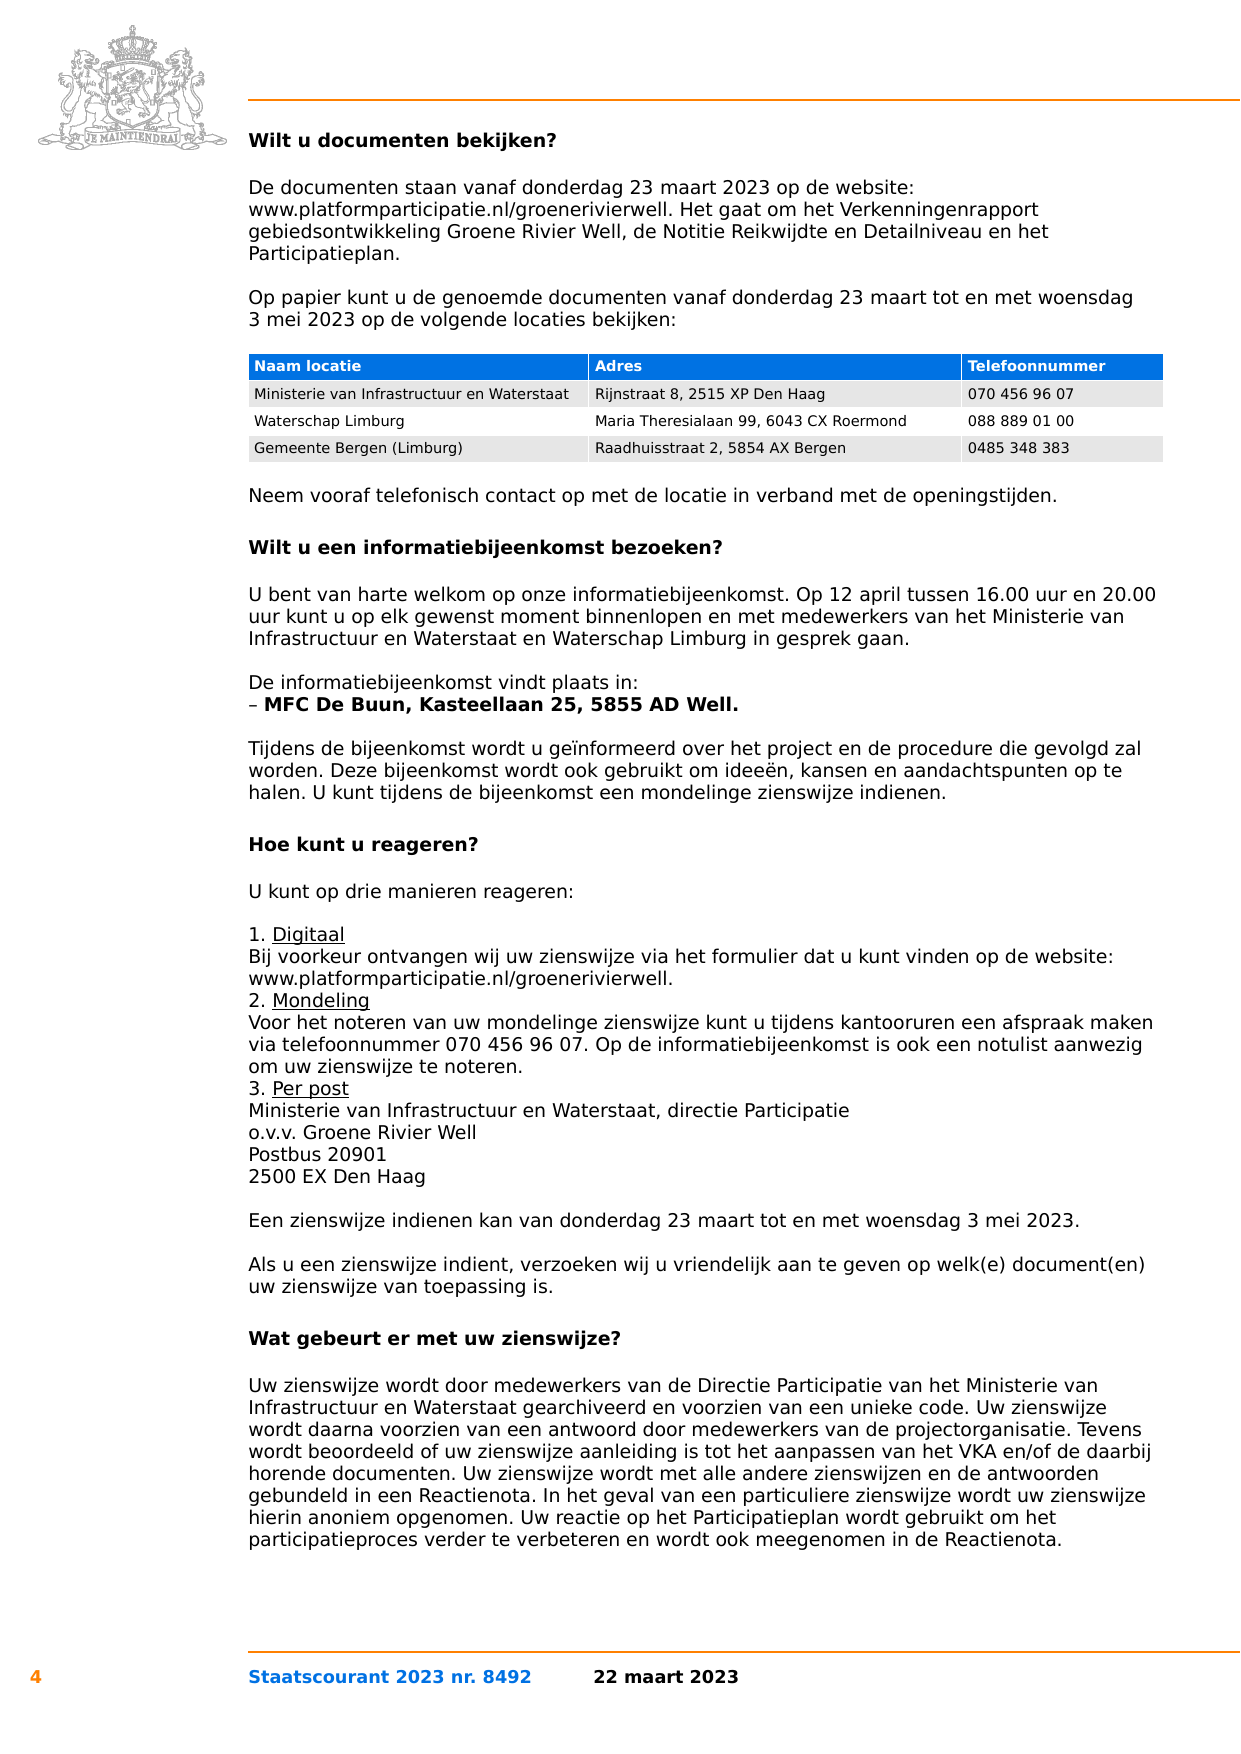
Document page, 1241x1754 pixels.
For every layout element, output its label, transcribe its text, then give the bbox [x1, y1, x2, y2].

subtitle Hoe kunt u reageren? [248, 833, 1163, 856]
subtitle Wat gebeurt er met uw zienswijze? [248, 1328, 1163, 1350]
text Neem vooraf telefonisch contact op met de locatie in verband met de openingstijden. [248, 485, 1163, 507]
text o.v.v. Groene Rivier Well [248, 1122, 1163, 1144]
subtitle Wilt u documenten bekijken? [248, 130, 1163, 152]
table_header Telefoonnummer [962, 354, 1163, 380]
text Een zienswijze indienen kan van donderdag 23 maart tot en met woensdag 3 mei 2023. [248, 1210, 1163, 1232]
table_header Adres [589, 354, 961, 380]
text Als u een zienswijze indient, verzoeken wij u vriendelijk aan te geven op welk(e) document(en) uw zienswijze van toepassing is. [248, 1254, 1163, 1298]
text De documenten staan vanaf donderdag 23 maart 2023 op de website: www.platformparticipatie.nl/groenerivierwell. Het gaat om het Verkenningenrapport gebiedsontwikkeling Groene Rivier Well, de Notitie Reikwijdte en Detailniveau en het Participatieplan. [248, 177, 1163, 265]
text 3. Per post [248, 1078, 1163, 1100]
table_cell 088 889 01 00 [962, 408, 1163, 435]
table_cell Waterschap Limburg [249, 408, 588, 435]
picture [38, 25, 227, 150]
text Uw zienswijze wordt door medewerkers van de Directie Participatie van het Ministerie van Infrastructuur en Waterstaat gearchiveerd en voorzien van een unieke code. Uw zienswijze wordt daarna voorzien van een antwoord door medewerkers van de projectorganisatie. Tevens wordt beoordeeld of uw zienswijze aanleiding is tot het aanpassen van het VKA en/of de daarbij horende documenten. Uw zienswijze wordt met alle andere zienswijzen en de antwoorden gebundeld in een Reactienota. In het geval van een particuliere zienswijze wordt uw zienswijze hierin anoniem opgenomen. Uw reactie op het Participatieplan wordt gebruikt om het participatieproces verder te verbeteren en wordt ook meegenomen in de Reactienota. [248, 1375, 1163, 1551]
table_cell Ministerie van Infrastructuur en Waterstaat [249, 381, 588, 407]
table_cell Maria Theresialaan 99, 6043 CX Roermond [589, 408, 961, 435]
table_cell Gemeente Bergen (Limburg) [249, 436, 588, 462]
text Voor het noteren van uw mondelinge zienswijze kunt u tijdens kantooruren een afspraak maken via telefoonnummer 070 456 96 07. Op de informatiebijeenkomst is ook een notulist aanwezig om uw zienswijze te noteren. [248, 1012, 1163, 1078]
text Bij voorkeur ontvangen wij uw zienswijze via het formulier dat u kunt vinden op de website: www.platformparticipatie.nl/groenerivierwell. [248, 946, 1163, 990]
text – MFC De Buun, Kasteellaan 25, 5855 AD Well. [248, 694, 1163, 716]
text 2. Mondeling [248, 990, 1163, 1012]
text De informatiebijeenkomst vindt plaats in: [248, 672, 1163, 694]
table_cell Rijnstraat 8, 2515 XP Den Haag [589, 381, 961, 407]
text 2500 EX Den Haag [248, 1166, 1163, 1188]
text U bent van harte welkom op onze informatiebijeenkomst. Op 12 april tussen 16.00 uur en 20.00 uur kunt u op elk gewenst moment binnenlopen en met medewerkers van het Ministerie van Infrastructuur en Waterstaat en Waterschap Limburg in gesprek gaan. [248, 584, 1163, 650]
subtitle Wilt u een informatiebijeenkomst bezoeken? [248, 537, 1163, 559]
text U kunt op drie manieren reageren: [248, 881, 1163, 902]
text 1. Digitaal [248, 924, 1163, 946]
table_cell 070 456 96 07 [962, 381, 1163, 407]
text Tijdens de bijeenkomst wordt u geïnformeerd over het project en de procedure die gevolgd zal worden. Deze bijeenkomst wordt ook gebruikt om ideeën, kansen en aandachtspunten op te halen. U kunt tijdens de bijeenkomst een mondelinge zienswijze indienen. [248, 738, 1163, 803]
table_header Naam locatie [249, 354, 588, 380]
table_cell 0485 348 383 [962, 436, 1163, 462]
table_cell Raadhuisstraat 2, 5854 AX Bergen [589, 436, 961, 462]
text Postbus 20901 [248, 1144, 1163, 1166]
text Ministerie van Infrastructuur en Waterstaat, directie Participatie [248, 1100, 1163, 1122]
text Op papier kunt u de genoemde documenten vanaf donderdag 23 maart tot en met woensdag 3 mei 2023 op de volgende locaties bekijken: [248, 287, 1163, 331]
